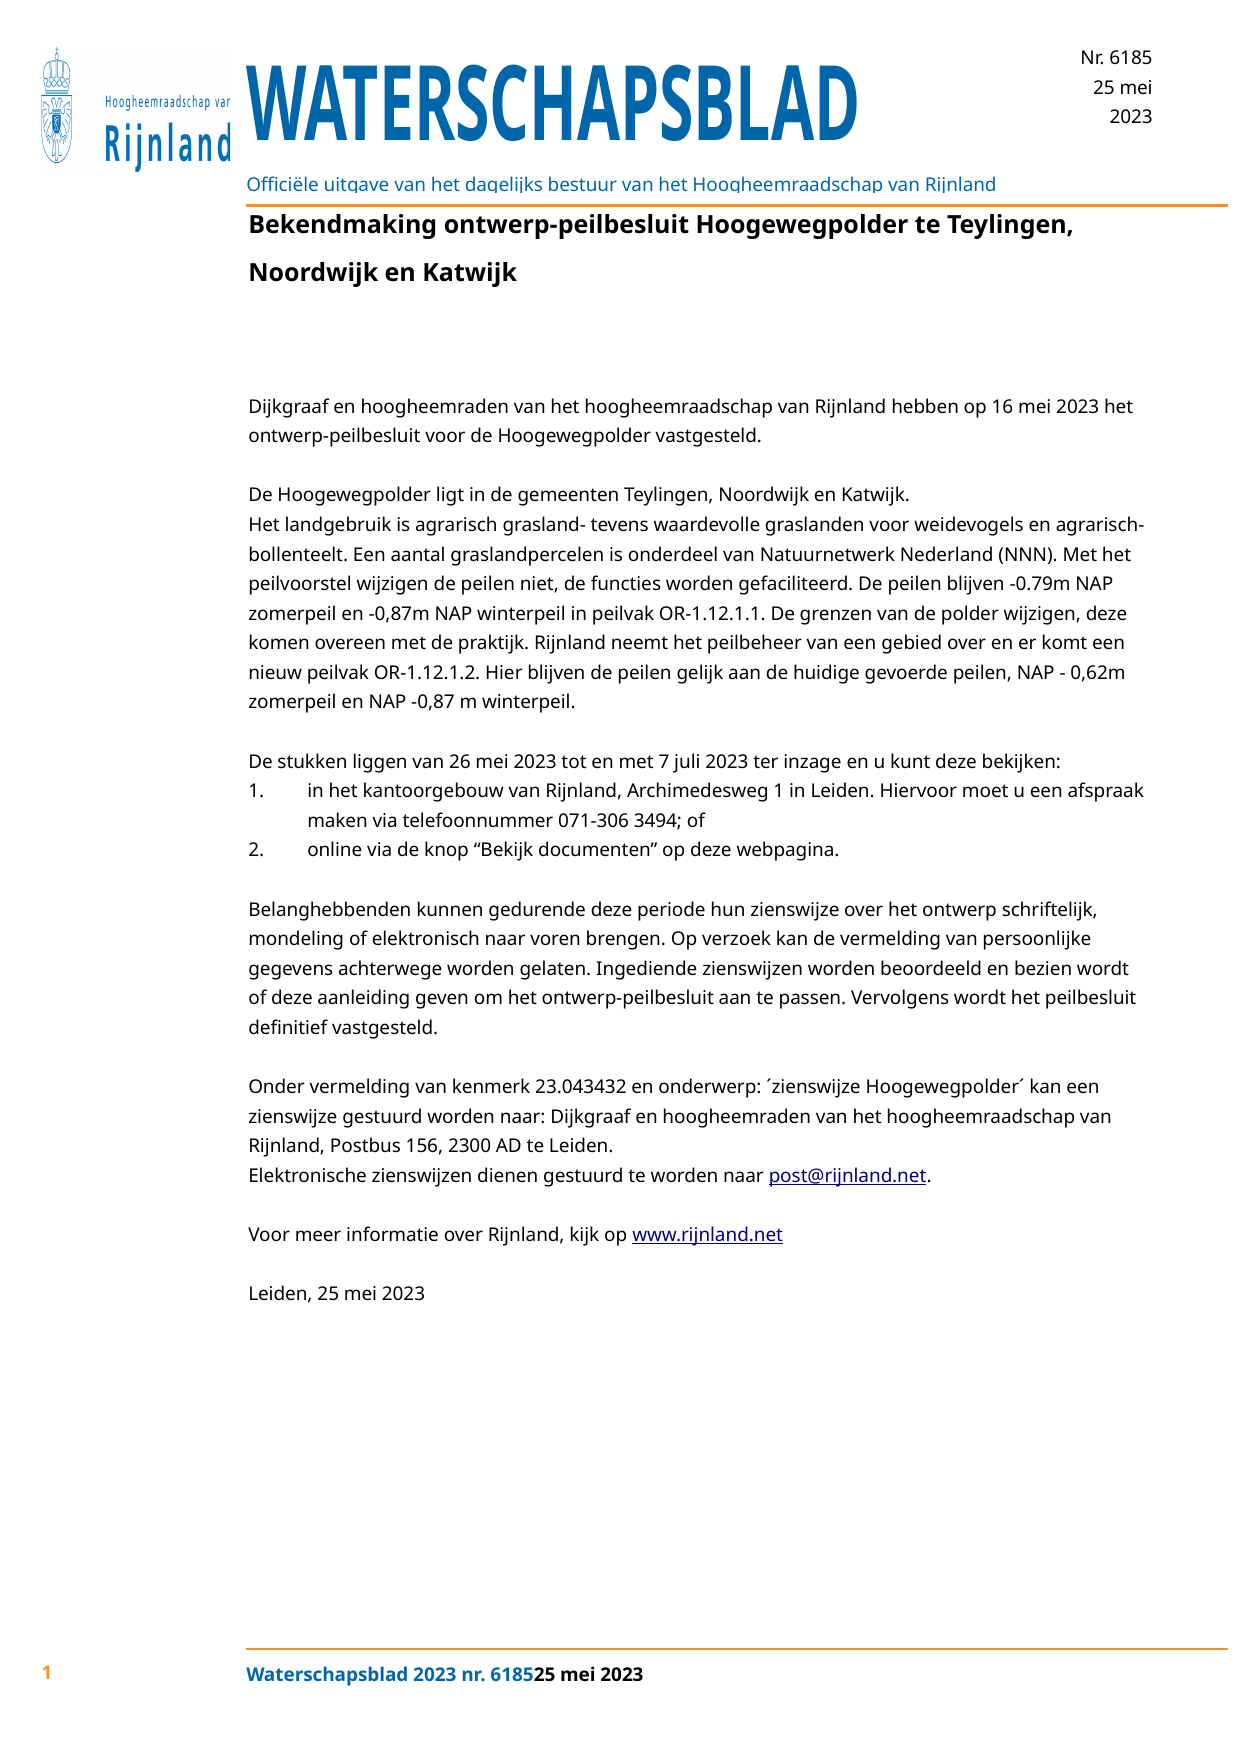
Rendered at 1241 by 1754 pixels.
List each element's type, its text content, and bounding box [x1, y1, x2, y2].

text Het landgebruik is agrarisch grasland- tevens waardevolle graslanden voor weidevogels en agrarisch- bollenteelt. Een aantal graslandpercelen is onderdeel van Natuurnetwerk Nederland (NNN). Met het peilvoorstel wijzigen de peilen niet, de functies worden gefaciliteerd. De peilen blijven -0.79m NAP [248, 511, 1152, 596]
list online via de knop “Bekijk documenten” op deze webpagina. [248, 837, 1152, 862]
text Voor meer informatie over Rijnland, kijk op www.rijnland.net [248, 1221, 1152, 1247]
text zomerpeil en -0,87m NAP winterpeil in peilvak OR-1.12.1.1. De grenzen van de polder wijzigen, deze komen overeen met de praktijk. Rijnland neemt het peilbeheer van een gebied over en er komt een nieuw peilvak OR-1.12.1.2. Hier blijven de peilen gelijk aan de huidige gevoerde peilen, NAP - 0,62m zomerpeil en NAP -0,87 m winterpeil. [248, 600, 1152, 714]
text Onder vermelding van kenmerk 23.043432 en onderwerp: ´zienswijze Hoogewegpolder´ kan een zienswijze gestuurd worden naar: Dijkgraaf en hoogheemraden van het hoogheemraadschap van Rijnland, Postbus 156, 2300 AD te Leiden. [248, 1073, 1152, 1158]
text De stukken liggen van 26 mei 2023 tot en met 7 juli 2023 ter inzage en u kunt deze bekijken: [248, 748, 1152, 774]
text Elektronische zienswijzen dienen gestuurd te worden naar post@rijnland.net. [248, 1162, 1152, 1188]
picture [41, 47, 231, 172]
text Bekendmaking ontwerp-peilbesluit Hoogewegpolder te Teylingen, Noordwijk en Katwijk [248, 207, 1152, 288]
list in het kantoorgebouw van Rijnland, Archimedesweg 1 in Leiden. Hiervoor moet u een afspraak maken via telefoonnummer 071-306 3494; of [248, 777, 1152, 833]
text Leiden, 25 mei 2023 [248, 1280, 1152, 1306]
text De Hoogewegpolder ligt in de gemeenten Teylingen, Noordwijk en Katwijk. [248, 482, 1152, 507]
text Belanghebbenden kunnen gedurende deze periode hun zienswijze over het ontwerp schriftelijk, mondeling of elektronisch naar voren brengen. Op verzoek kan de vermelding van persoonlijke gegevens achterwege worden gelaten. Ingediende zienswijzen worden beoordeeld en bezien wordt of deze aanleiding geven om het ontwerp-peilbesluit aan te passen. Vervolgens wordt het peilbesluit definitief vastgesteld. [248, 896, 1152, 1040]
text Dijkgraaf en hoogheemraden van het hoogheemraadschap van Rijnland hebben op 16 mei 2023 het ontwerp-peilbesluit voor de Hoogewegpolder vastgesteld. [248, 393, 1152, 448]
